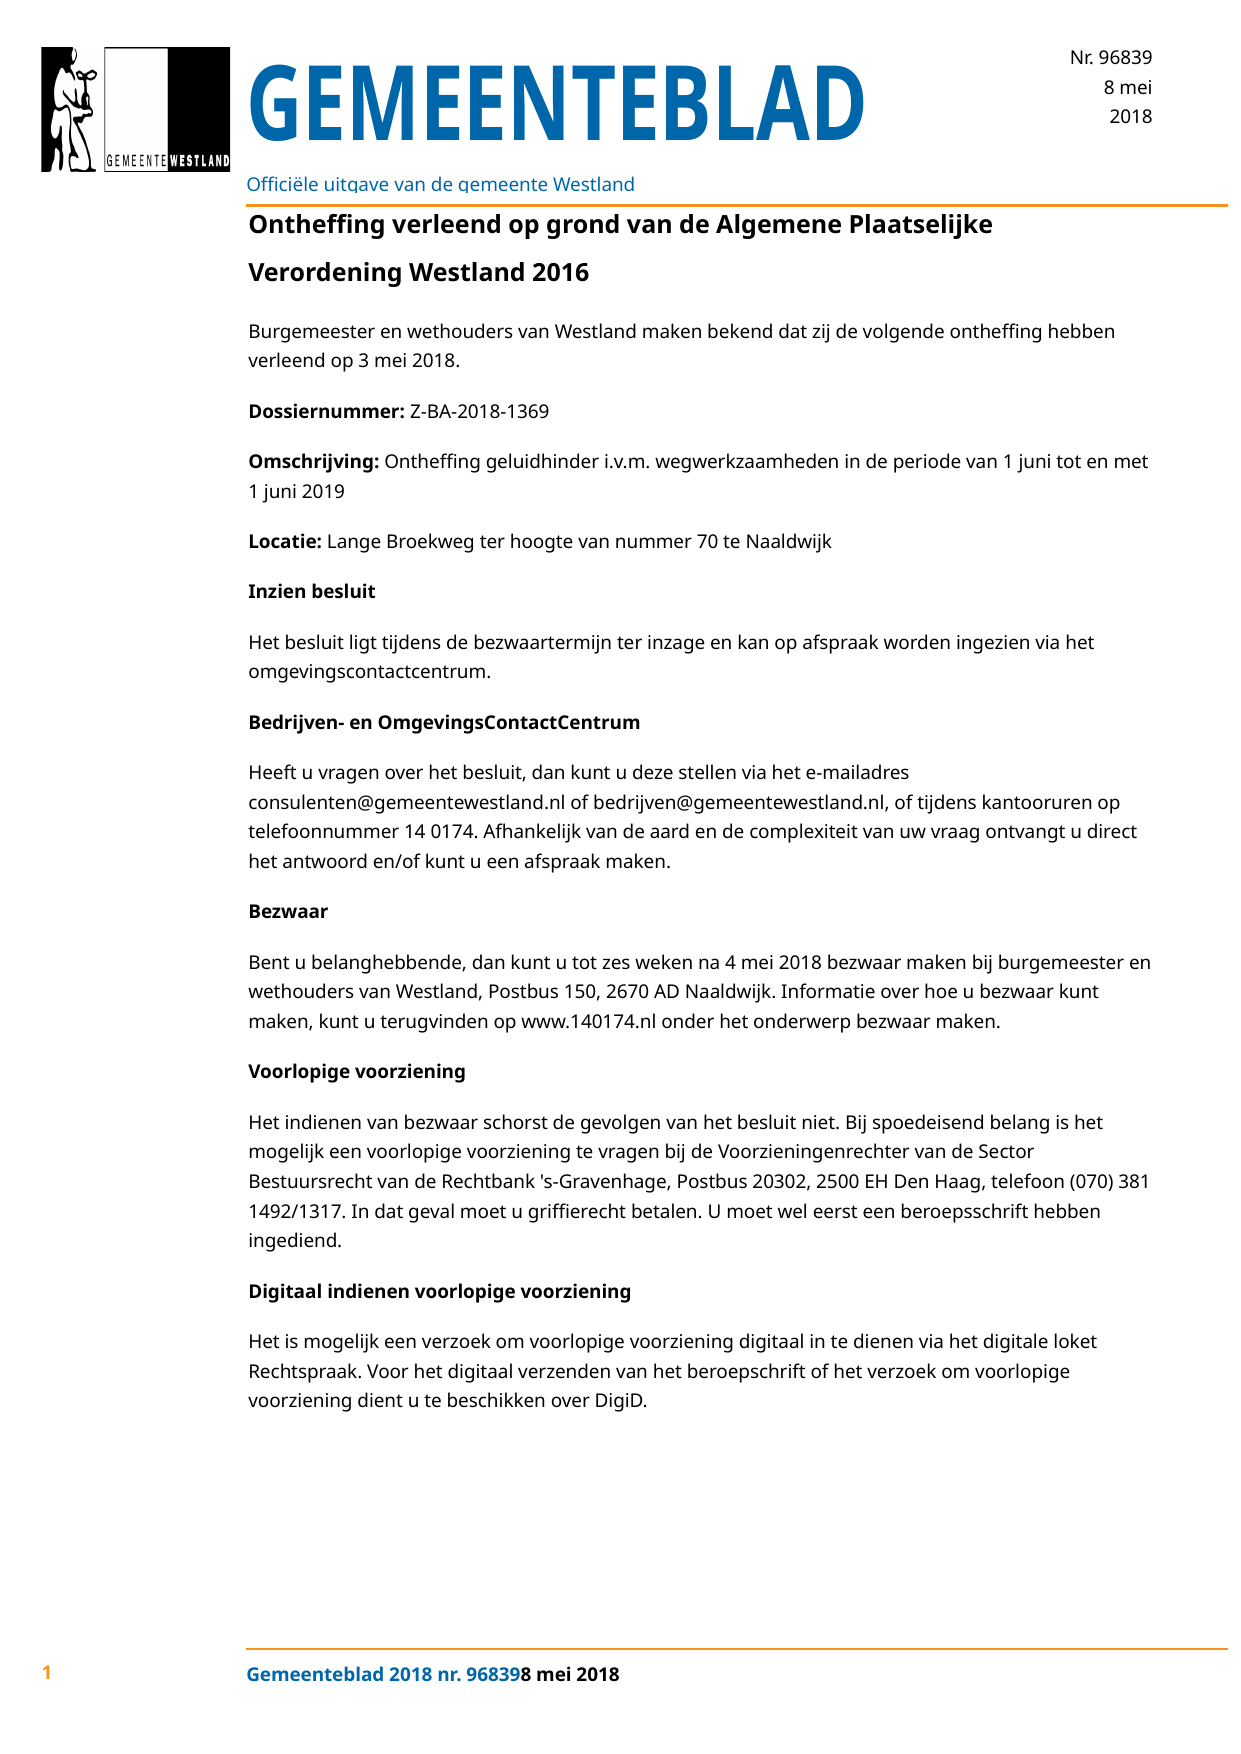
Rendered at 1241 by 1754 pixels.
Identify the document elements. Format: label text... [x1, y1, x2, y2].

text Ontheffing verleend op grond van de Algemene Plaatselijke Verordening Westland 2016 [248, 207, 1152, 288]
text Het besluit ligt tijdens de bezwaartermijn ter inzage en kan op afspraak worden ingezien via het omgevingscontactcentrum. [248, 629, 1152, 684]
text Heeft u vragen over het besluit, dan kunt u deze stellen via het e-mailadres consulenten@gemeentewestland.nl of bedrijven@gemeentewestland.nl, of tijdens kantooruren op telefoonnummer 14 0174. Afhankelijk van de aard en de complexiteit van uw vraag ontvangt u direct het antwoord en/of kunt u een afspraak maken. [248, 759, 1152, 874]
text Het indienen van bezwaar schorst de gevolgen van het besluit niet. Bij spoedeisend belang is het mogelijk een voorlopige voorziening te vragen bij de Voorzieningenrechter van de Sector Bestuursrecht van de Rechtbank 's-Gravenhage, Postbus 20302, 2500 EH Den Haag, telefoon (070) 381 1492/1317. In dat geval moet u griffierecht betalen. U moet wel eerst een beroepsschrift hebben ingediend. [248, 1109, 1152, 1253]
text Dossiernummer: Z-BA-2018-1369 [248, 398, 1152, 424]
text Voorlopige voorziening [248, 1059, 1152, 1084]
text Bedrijven- en OmgevingsContactCentrum [248, 709, 1152, 735]
text Burgemeester en wethouders van Westland maken bekend dat zij de volgende ontheffing hebben verleend op 3 mei 2018. [248, 318, 1152, 373]
text Locatie: Lange Broekweg ter hoogte van nummer 70 te Naaldwijk [248, 528, 1152, 554]
text Bent u belanghebbende, dan kunt u tot zes weken na 4 mei 2018 bezwaar maken bij burgemeester en wethouders van Westland, Postbus 150, 2670 AD Naaldwijk. Informatie over hoe u bezwaar kunt maken, kunt u terugvinden op www.140174.nl onder het onderwerp bezwaar maken. [248, 949, 1152, 1034]
text Het is mogelijk een verzoek om voorlopige voorziening digitaal in te dienen via het digitale loket Rechtspraak. Voor het digitaal verzenden van het beroepschrift of het verzoek om voorlopige voorziening dient u te beschikken over DigiD. [248, 1328, 1152, 1413]
text Bezwaar [248, 899, 1152, 924]
text Inzien besluit [248, 579, 1152, 604]
text Digitaal indienen voorlopige voorziening [248, 1278, 1152, 1304]
picture [41, 47, 231, 172]
text Omschrijving: Ontheffing geluidhinder i.v.m. wegwerkzaamheden in de periode van 1 juni tot en met 1 juni 2019 [248, 448, 1152, 504]
